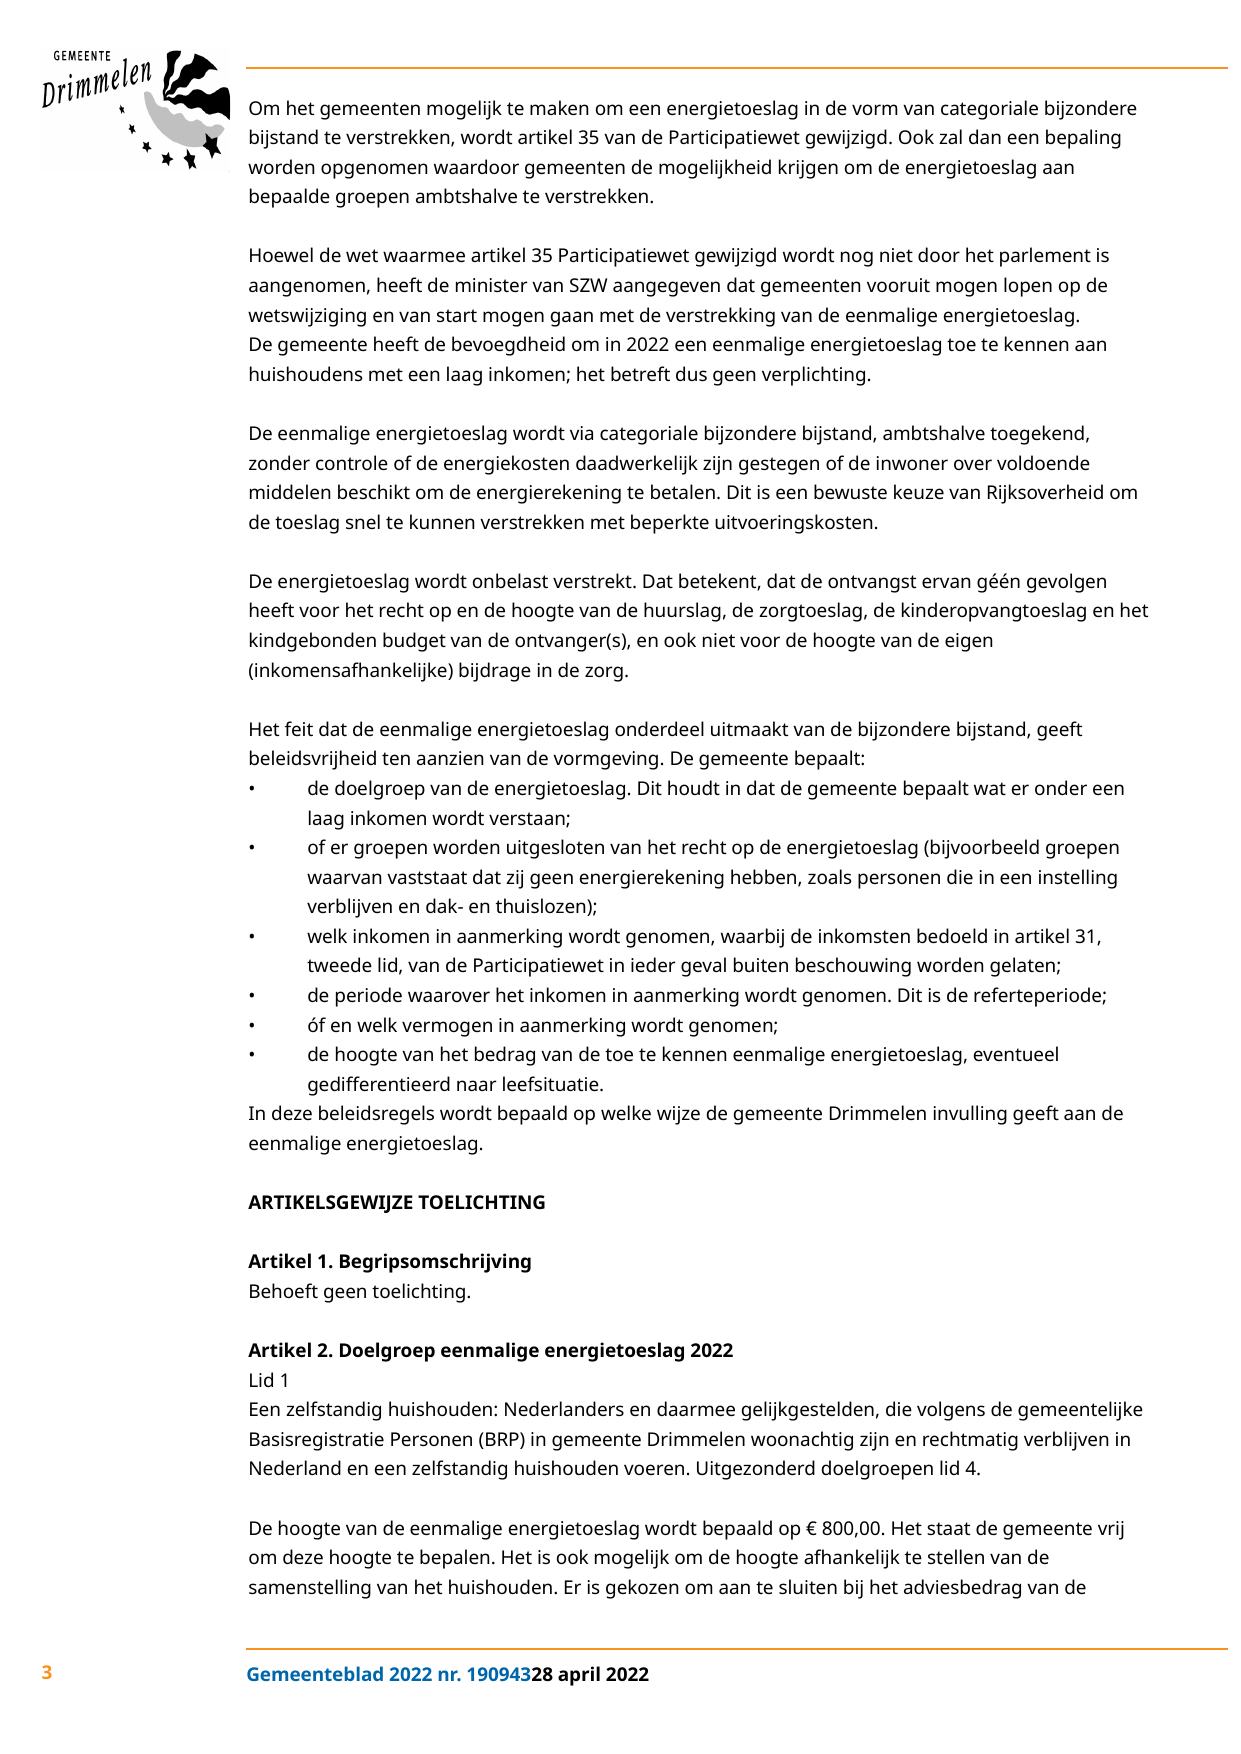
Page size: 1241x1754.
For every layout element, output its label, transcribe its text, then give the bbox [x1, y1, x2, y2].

text In deze beleidsregels wordt bepaald op welke wijze de gemeente Drimmelen invulling geeft aan de eenmalige energietoeslag. [248, 1101, 1152, 1156]
text Artikel 2. Doelgroep eenmalige energietoeslag 2022 [248, 1337, 1152, 1363]
text Het feit dat de eenmalige energietoeslag onderdeel uitmaakt van de bijzondere bijstand, geeft beleidsvrijheid ten aanzien van de vormgeving. De gemeente bepaalt: [248, 716, 1152, 771]
list welk inkomen in aanmerking wordt genomen, waarbij de inkomsten bedoeld in artikel 31, tweede lid, van de Participatiewet in ieder geval buiten beschouwing worden gelaten; [248, 923, 1152, 978]
text Artikel 1. Begripsomschrijving [248, 1248, 1152, 1274]
list de doelgroep van de energietoeslag. Dit houdt in dat de gemeente bepaalt wat er onder een laag inkomen wordt verstaan; [248, 775, 1152, 831]
picture [41, 47, 231, 172]
text ARTIKELSGEWIJZE TOELICHTING [248, 1189, 1152, 1215]
text De gemeente heeft de bevoegdheid om in 2022 een eenmalige energietoeslag toe te kennen aan huishoudens met een laag inkomen; het betreft dus geen verplichting. [248, 331, 1152, 387]
list de hoogte van het bedrag van de toe te kennen eenmalige energietoeslag, eventueel gedifferentieerd naar leefsituatie. [248, 1041, 1152, 1097]
text De energietoeslag wordt onbelast verstrekt. Dat betekent, dat de ontvangst ervan géén gevolgen heeft voor het recht op en de hoogte van de huurslag, de zorgtoeslag, de kinderopvangtoeslag en het kindgebonden budget van de ontvanger(s), en ook niet voor de hoogte van de eigen (inkomensafhankelijke) bijdrage in de zorg. [248, 568, 1152, 683]
list de periode waarover het inkomen in aanmerking wordt genomen. Dit is de referteperiode; [248, 982, 1152, 1008]
text Een zelfstandig huishouden: Nederlanders en daarmee gelijkgestelden, die volgens de gemeentelijke Basisregistratie Personen (BRP) in gemeente Drimmelen woonachtig zijn en rechtmatig verblijven in Nederland en een zelfstandig huishouden voeren. Uitgezonderd doelgroepen lid 4. [248, 1396, 1152, 1481]
text Lid 1 [248, 1367, 1152, 1393]
text De hoogte van de eenmalige energietoeslag wordt bepaald op € 800,00. Het staat de gemeente vrij om deze hoogte te bepalen. Het is ook mogelijk om de hoogte afhankelijk te stellen van de samenstelling van het huishouden. Er is gekozen om aan te sluiten bij het adviesbedrag van de [248, 1515, 1152, 1600]
text Om het gemeenten mogelijk te maken om een energietoeslag in de vorm van categoriale bijzondere bijstand te verstrekken, wordt artikel 35 van de Participatiewet gewijzigd. Ook zal dan een bepaling worden opgenomen waardoor gemeenten de mogelijkheid krijgen om de energietoeslag aan bepaalde groepen ambtshalve te verstrekken. [248, 95, 1152, 209]
text Hoewel de wet waarmee artikel 35 Participatiewet gewijzigd wordt nog niet door het parlement is aangenomen, heeft de minister van SZW aangegeven dat gemeenten vooruit mogen lopen op de wetswijziging en van start mogen gaan met de verstrekking van de eenmalige energietoeslag. [248, 243, 1152, 328]
list of er groepen worden uitgesloten van het recht op de energietoeslag (bijvoorbeeld groepen waarvan vaststaat dat zij geen energierekening hebben, zoals personen die in een instelling verblijven en dak- en thuislozen); [248, 834, 1152, 919]
text De eenmalige energietoeslag wordt via categoriale bijzondere bijstand, ambtshalve toegekend, zonder controle of de energiekosten daadwerkelijk zijn gestegen of de inwoner over voldoende middelen beschikt om de energierekening te betalen. Dit is een bewuste keuze van Rijksoverheid om de toeslag snel te kunnen verstrekken met beperkte uitvoeringskosten. [248, 420, 1152, 535]
list óf en welk vermogen in aanmerking wordt genomen; [248, 1012, 1152, 1038]
text Behoeft geen toelichting. [248, 1278, 1152, 1304]
